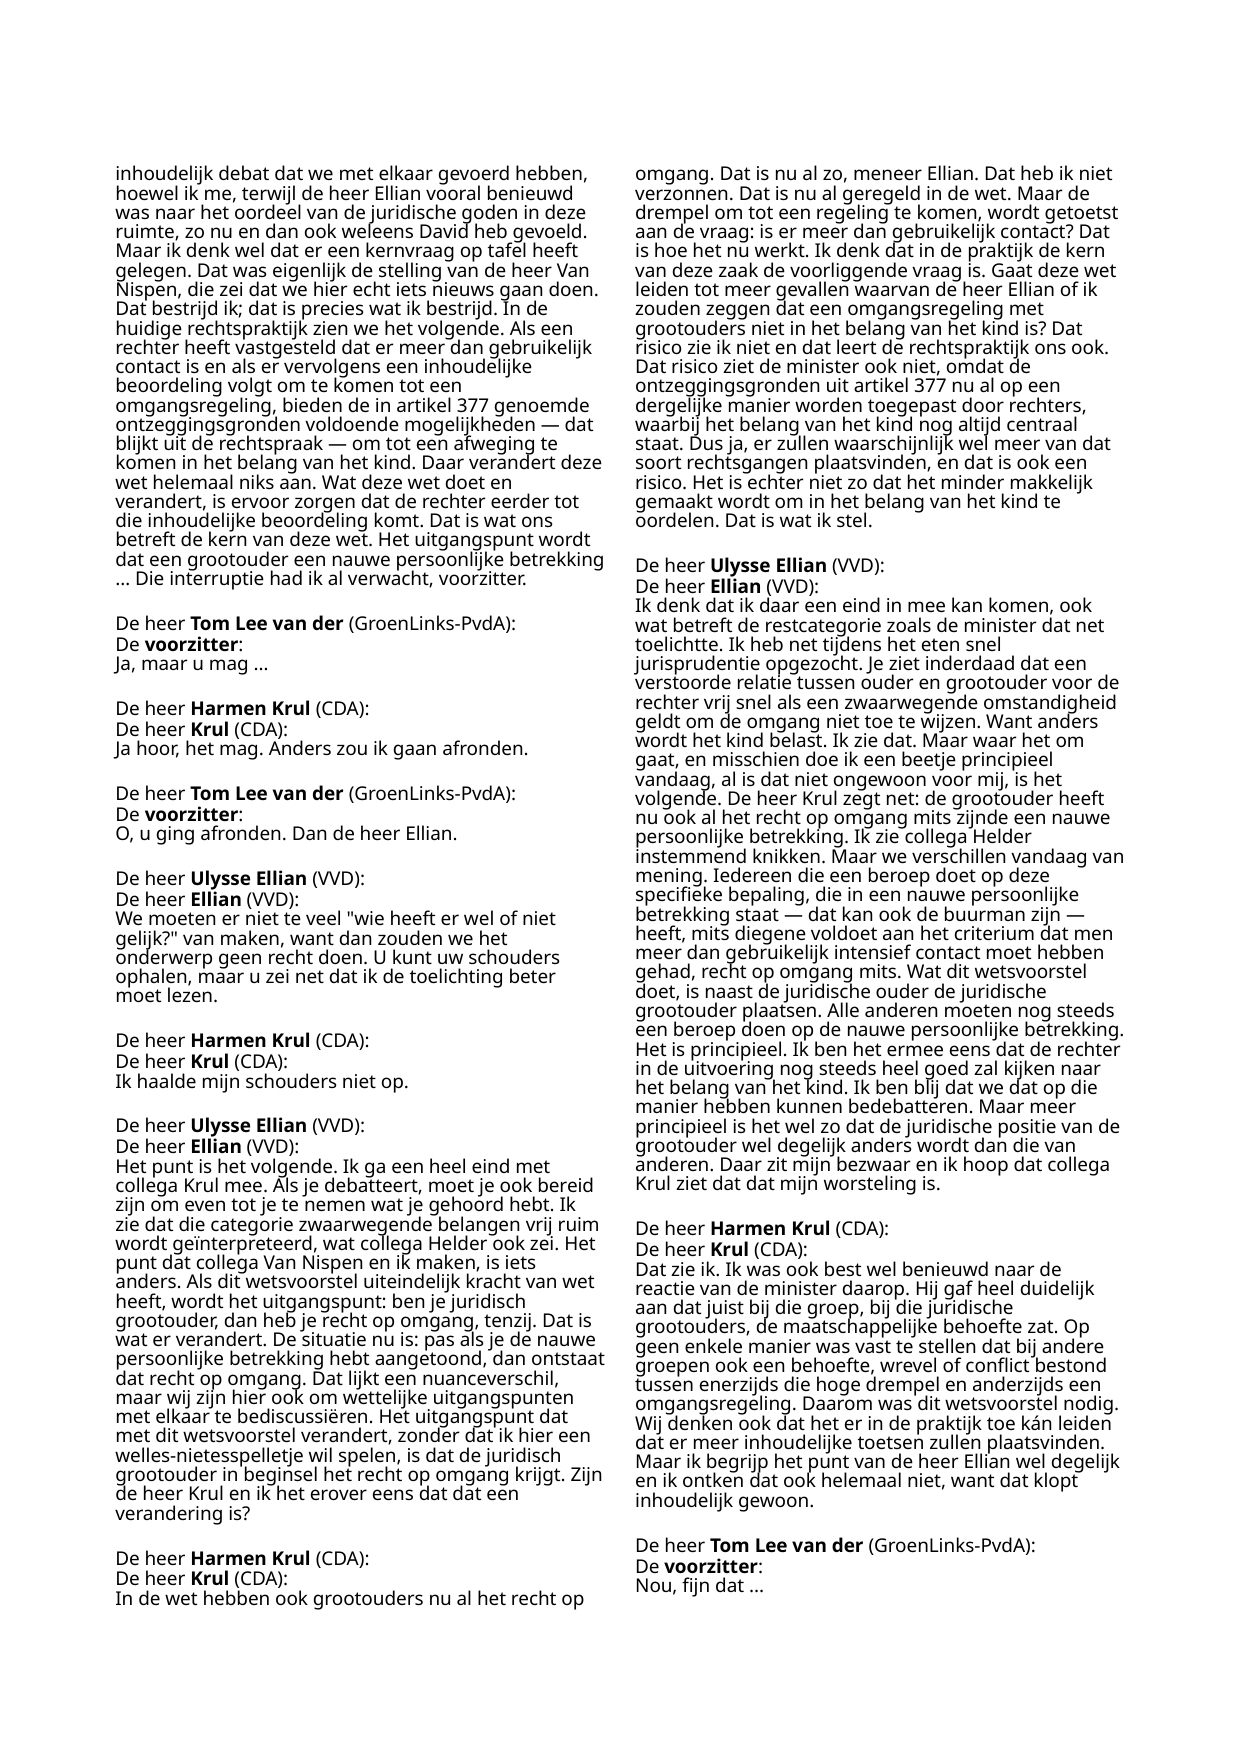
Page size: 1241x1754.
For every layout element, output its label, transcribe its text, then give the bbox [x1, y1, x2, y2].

text Ja hoor, het mag. Anders zou ik gaan afronden. [115, 740, 605, 759]
text De heer Krul (CDA): [635, 1241, 1125, 1261]
text De voorzitter: [635, 1558, 1125, 1577]
text De heer Ellian (VVD): [635, 578, 1125, 597]
text De heer Krul (CDA): [115, 1570, 605, 1590]
text Ja, maar u mag … [115, 655, 605, 674]
text Ik denk dat ik daar een eind in mee kan komen, ook wat betreft de restcategorie zoals de minister dat net toelichtte. Ik heb net tijdens het eten snel jurisprudentie opgezocht. Je ziet inderdaad dat een verstoorde relatie tussen ouder en grootouder voor de rechter vrij snel als een zwaarwegende omstandigheid geldt om de omgang niet toe te wijzen. Want anders wordt het kind belast. Ik zie dat. Maar waar het om gaat, en misschien doe ik een beetje principieel vandaag, al is dat niet ongewoon voor mij, is het volgende. De heer Krul zegt net: de grootouder heeft nu ook al het recht op omgang mits zijnde een nauwe persoonlijke betrekking. Ik zie collega Helder instemmend knikken. Maar we verschillen vandaag van mening. Iedereen die een beroep doet op deze specifieke bepaling, die in een nauwe persoonlijke betrekking staat — dat kan ook de buurman zijn — heeft, mits diegene voldoet aan het criterium dat men meer dan gebruikelijk intensief contact moet hebben gehad, recht op omgang mits. Wat dit wetsvoorstel doet, is naast de juridische ouder de juridische grootouder plaatsen. Alle anderen moeten nog steeds een beroep doen op de nauwe persoonlijke betrekking. Het is principieel. Ik ben het ermee eens dat de rechter in de uitvoering nog steeds heel goed zal kijken naar het belang van het kind. Ik ben blij dat we dat op die manier hebben kunnen bedebatteren. Maar meer principieel is het wel zo dat de juridische positie van de grootouder wel degelijk anders wordt dan die van anderen. Daar zit mijn bezwaar en ik hoop dat collega Krul ziet dat dat mijn worsteling is. [635, 597, 1125, 1195]
text De heer Harmen Krul (CDA): [635, 1216, 1125, 1241]
text De heer Ulysse Ellian (VVD): [115, 1113, 605, 1138]
text De heer Krul (CDA): [115, 721, 605, 740]
text Het punt is het volgende. Ik ga een heel eind met collega Krul mee. Als je debatteert, moet je ook bereid zijn om even tot je te nemen wat je gehoord hebt. Ik zie dat die categorie zwaarwegende belangen vrij ruim wordt geïnterpreteerd, wat collega Helder ook zei. Het punt dat collega Van Nispen en ik maken, is iets anders. Als dit wetsvoorstel uiteindelijk kracht van wet heeft, wordt het uitgangspunt: ben je juridisch grootouder, dan heb je recht op omgang, tenzij. Dat is wat er verandert. De situatie nu is: pas als je de nauwe persoonlijke betrekking hebt aangetoond, dan ontstaat dat recht op omgang. Dat lijkt een nuanceverschil, maar wij zijn hier ook om wettelijke uitgangspunten met elkaar te bediscussiëren. Het uitgangspunt dat met dit wetsvoorstel verandert, zonder dat ik hier een welles-nietesspelletje wil spelen, is dat de juridisch grootouder in beginsel het recht op omgang krijgt. Zijn de heer Krul en ik het erover eens dat dat een verandering is? [115, 1158, 605, 1524]
text In de wet hebben ook grootouders nu al het recht op [115, 1590, 605, 1609]
text De heer Ellian (VVD): [115, 1138, 605, 1158]
text De heer Harmen Krul (CDA): [115, 695, 605, 721]
text inhoudelijk debat dat we met elkaar gevoerd hebben, hoewel ik me, terwijl de heer Ellian vooral benieuwd was naar het oordeel van de juridische goden in deze ruimte, zo nu en dan ook weleens David heb gevoeld. Maar ik denk wel dat er een kernvraag op tafel heeft gelegen. Dat was eigenlijk de stelling van de heer Van Nispen, die zei dat we hier echt iets nieuws gaan doen. Dat bestrijd ik; dat is precies wat ik bestrijd. In de huidige rechtspraktijk zien we het volgende. Als een rechter heeft vastgesteld dat er meer dan gebruikelijk contact is en als er vervolgens een inhoudelijke beoordeling volgt om te komen tot een omgangsregeling, bieden de in artikel 377 genoemde ontzeggingsgronden voldoende mogelijkheden — dat blijkt uit de rechtspraak — om tot een afweging te komen in het belang van het kind. Daar verandert deze wet helemaal niks aan. Wat deze wet doet en verandert, is ervoor zorgen dat de rechter eerder tot die inhoudelijke beoordeling komt. Dat is wat ons betreft de kern van deze wet. Het uitgangspunt wordt dat een grootouder een nauwe persoonlijke betrekking … Die interruptie had ik al verwacht, voorzitter. [115, 165, 605, 589]
text De heer Ellian (VVD): [115, 891, 605, 910]
text De voorzitter: [115, 636, 605, 655]
text De heer Krul (CDA): [115, 1053, 605, 1073]
text We moeten er niet te veel "wie heeft er wel of niet gelijk?" van maken, want dan zouden we het onderwerp geen recht doen. U kunt uw schouders ophalen, maar u zei net dat ik de toelichting beter moet lezen. [115, 910, 605, 1007]
text De heer Tom Lee van der (GroenLinks-PvdA): [635, 1532, 1125, 1558]
text O, u ging afronden. Dan de heer Ellian. [115, 825, 605, 844]
text Nou, fijn dat ... [635, 1577, 1125, 1596]
text De heer Harmen Krul (CDA): [115, 1545, 605, 1570]
text De heer Harmen Krul (CDA): [115, 1028, 605, 1053]
text De heer Tom Lee van der (GroenLinks-PvdA): [115, 780, 605, 806]
text De heer Ulysse Ellian (VVD): [115, 865, 605, 891]
text omgang. Dat is nu al zo, meneer Ellian. Dat heb ik niet verzonnen. Dat is nu al geregeld in de wet. Maar de drempel om tot een regeling te komen, wordt getoetst aan de vraag: is er meer dan gebruikelijk contact? Dat is hoe het nu werkt. Ik denk dat in de praktijk de kern van deze zaak de voorliggende vraag is. Gaat deze wet leiden tot meer gevallen waarvan de heer Ellian of ik zouden zeggen dat een omgangsregeling met grootouders niet in het belang van het kind is? Dat risico zie ik niet en dat leert de rechtspraktijk ons ook. Dat risico ziet de minister ook niet, omdat de ontzeggingsgronden uit artikel 377 nu al op een dergelijke manier worden toegepast door rechters, waarbij het belang van het kind nog altijd centraal staat. Dus ja, er zullen waarschijnlijk wel meer van dat soort rechtsgangen plaatsvinden, en dat is ook een risico. Het is echter niet zo dat het minder makkelijk gemaakt wordt om in het belang van het kind te oordelen. Dat is wat ik stel. [635, 165, 1125, 531]
text Dat zie ik. Ik was ook best wel benieuwd naar de reactie van de minister daarop. Hij gaf heel duidelijk aan dat juist bij die groep, bij die juridische grootouders, de maatschappelijke behoefte zat. Op geen enkele manier was vast te stellen dat bij andere groepen ook een behoefte, wrevel of conflict bestond tussen enerzijds die hoge drempel en anderzijds een omgangsregeling. Daarom was dit wetsvoorstel nodig. Wij denken ook dat het er in de praktijk toe kán leiden dat er meer inhoudelijke toetsen zullen plaatsvinden. Maar ik begrijp het punt van de heer Ellian wel degelijk en ik ontken dat ook helemaal niet, want dat klopt inhoudelijk gewoon. [635, 1261, 1125, 1511]
text De voorzitter: [115, 806, 605, 825]
text De heer Tom Lee van der (GroenLinks-PvdA): [115, 610, 605, 636]
text De heer Ulysse Ellian (VVD): [635, 552, 1125, 578]
text Ik haalde mijn schouders niet op. [115, 1073, 605, 1092]
